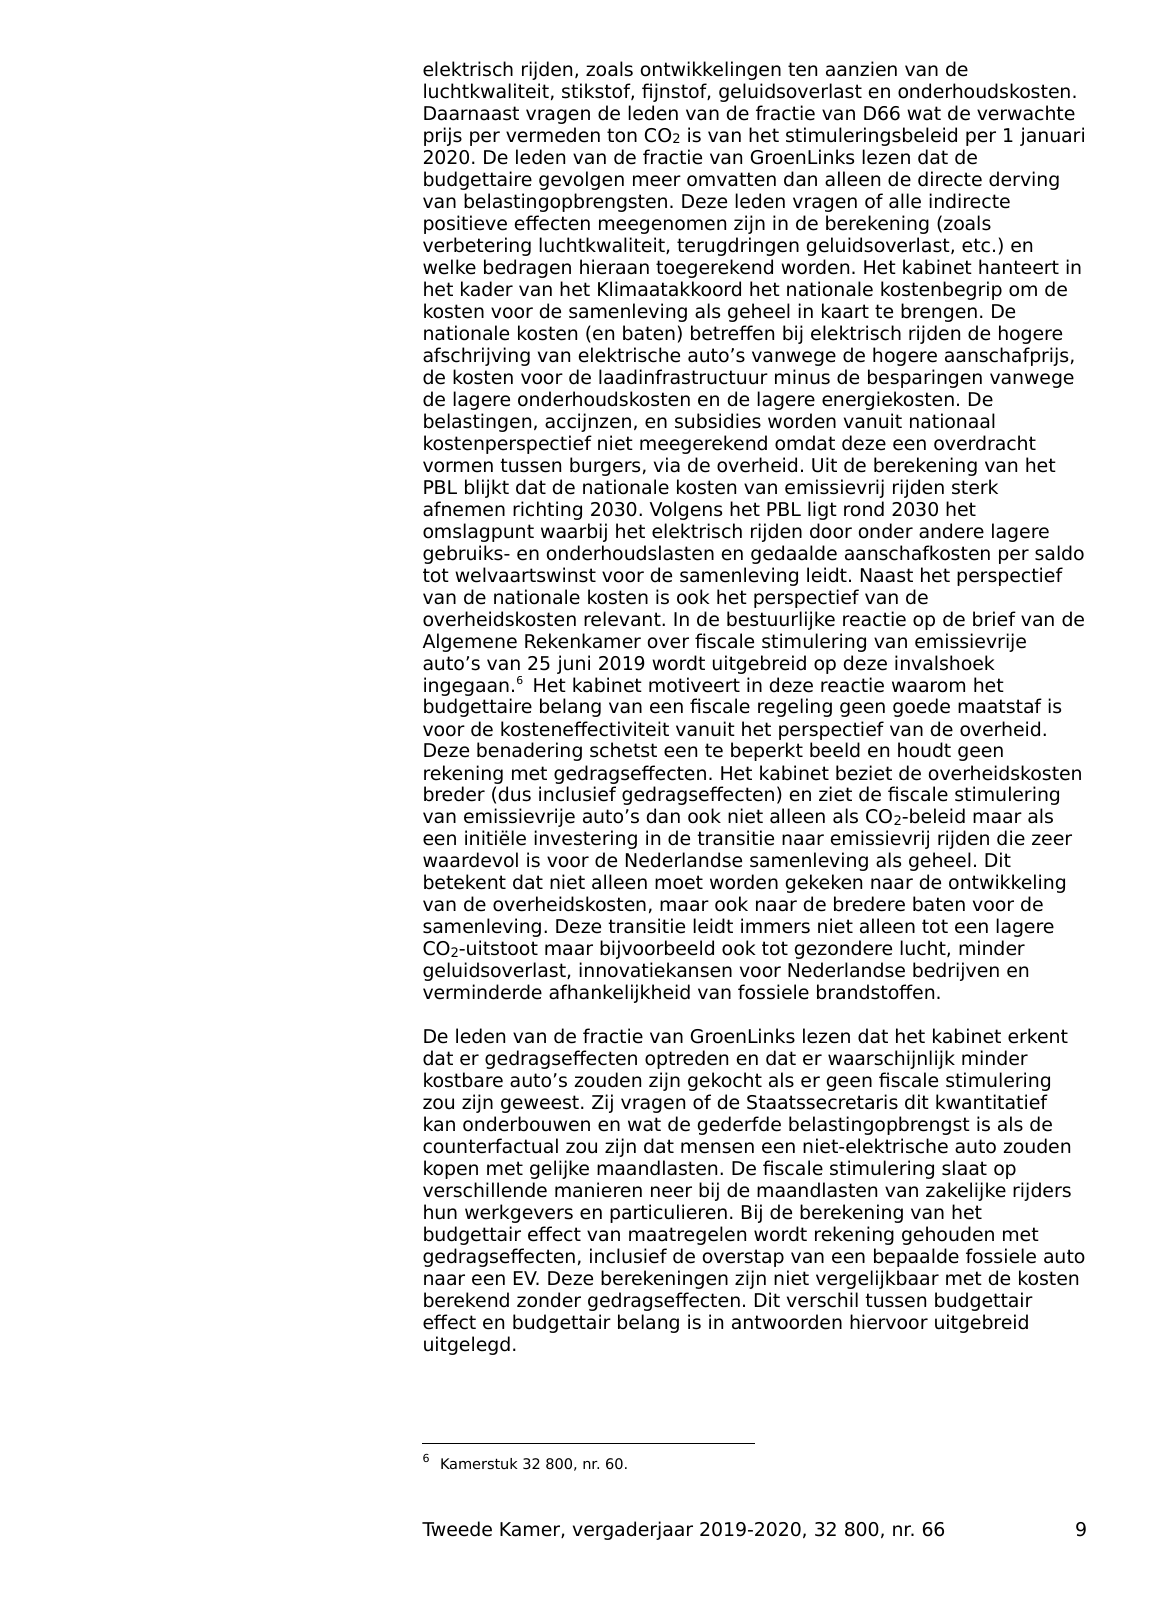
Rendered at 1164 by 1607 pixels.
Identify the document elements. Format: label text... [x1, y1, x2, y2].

text De leden van de fractie van GroenLinks lezen dat het kabinet erkent dat er gedragseffecten optreden en dat er waarschijnlijk minder kostbare auto’s zouden zijn gekocht als er geen fiscale stimulering zou zijn geweest. Zij vragen of de Staatssecretaris dit kwantitatief kan onderbouwen en wat de gederfde belastingopbrengst is als de counterfactual zou zijn dat mensen een niet-elektrische auto zouden kopen met gelijke maandlasten. De fiscale stimulering slaat op verschillende manieren neer bij de maandlasten van zakelijke rijders hun werkgevers en particulieren. Bij de berekening van het budgettair effect van maatregelen wordt rekening gehouden met gedragseffecten, inclusief de overstap van een bepaalde fossiele auto naar een EV. Deze berekeningen zijn niet vergelijkbaar met de kosten berekend zonder gedragseffecten. Dit verschil tussen budgettair effect en budgettair belang is in antwoorden hiervoor uitgebreid uitgelegd. [422, 1026, 1087, 1356]
text Kamerstuk 32 800, nr. 60. [422, 1452, 1087, 1474]
text elektrisch rijden, zoals ontwikkelingen ten aanzien van de luchtkwaliteit, stikstof, fijnstof, geluidsoverlast en onderhoudskosten. Daarnaast vragen de leden van de fractie van D66 wat de verwachte prijs per vermeden ton CO2 is van het stimuleringsbeleid per 1 januari 2020. De leden van de fractie van GroenLinks lezen dat de budgettaire gevolgen meer omvatten dan alleen de directe derving van belastingopbrengsten. Deze leden vragen of alle indirecte positieve effecten meegenomen zijn in de berekening (zoals verbetering luchtkwaliteit, terugdringen geluidsoverlast, etc.) en welke bedragen hieraan toegerekend worden. Het kabinet hanteert in het kader van het Klimaatakkoord het nationale kostenbegrip om de kosten voor de samenleving als geheel in kaart te brengen. De nationale kosten (en baten) betreffen bij elektrisch rijden de hogere afschrijving van elektrische auto’s vanwege de hogere aanschafprijs, de kosten voor de laadinfrastructuur minus de besparingen vanwege de lagere onderhoudskosten en de lagere energiekosten. De belastingen, accijnzen, en subsidies worden vanuit nationaal kostenperspectief niet meegerekend omdat deze een overdracht vormen tussen burgers, via de overheid. Uit de berekening van het PBL blijkt dat de nationale kosten van emissievrij rijden sterk afnemen richting 2030. Volgens het PBL ligt rond 2030 het omslagpunt waarbij het elektrisch rijden door onder andere lagere gebruiks- en onderhoudslasten en gedaalde aanschafkosten per saldo tot welvaartswinst voor de samenleving leidt. Naast het perspectief van de nationale kosten is ook het perspectief van de overheidskosten relevant. In de bestuurlijke reactie op de brief van de Algemene Rekenkamer over fiscale stimulering van emissievrije auto’s van 25 juni 2019 wordt uitgebreid op deze invalshoek ingegaan. Het kabinet motiveert in deze reactie waarom het budgettaire belang van een fiscale regeling geen goede maatstaf is voor de kosteneffectiviteit vanuit het perspectief van de overheid. Deze benadering schetst een te beperkt beeld en houdt geen rekening met gedragseffecten. Het kabinet beziet de overheidskosten breder (dus inclusief gedragseffecten) en ziet de fiscale stimulering van emissievrije auto’s dan ook niet alleen als CO2-beleid maar als een initiële investering in de transitie naar emissievrij rijden die zeer waardevol is voor de Nederlandse samenleving als geheel. Dit betekent dat niet alleen moet worden gekeken naar de ontwikkeling van de overheidskosten, maar ook naar de bredere baten voor de samenleving. Deze transitie leidt immers niet alleen tot een lagere CO2-uitstoot maar bijvoorbeeld ook tot gezondere lucht, minder geluidsoverlast, innovatiekansen voor Nederlandse bedrijven en verminderde afhankelijkheid van fossiele brandstoffen. [422, 59, 1087, 1004]
